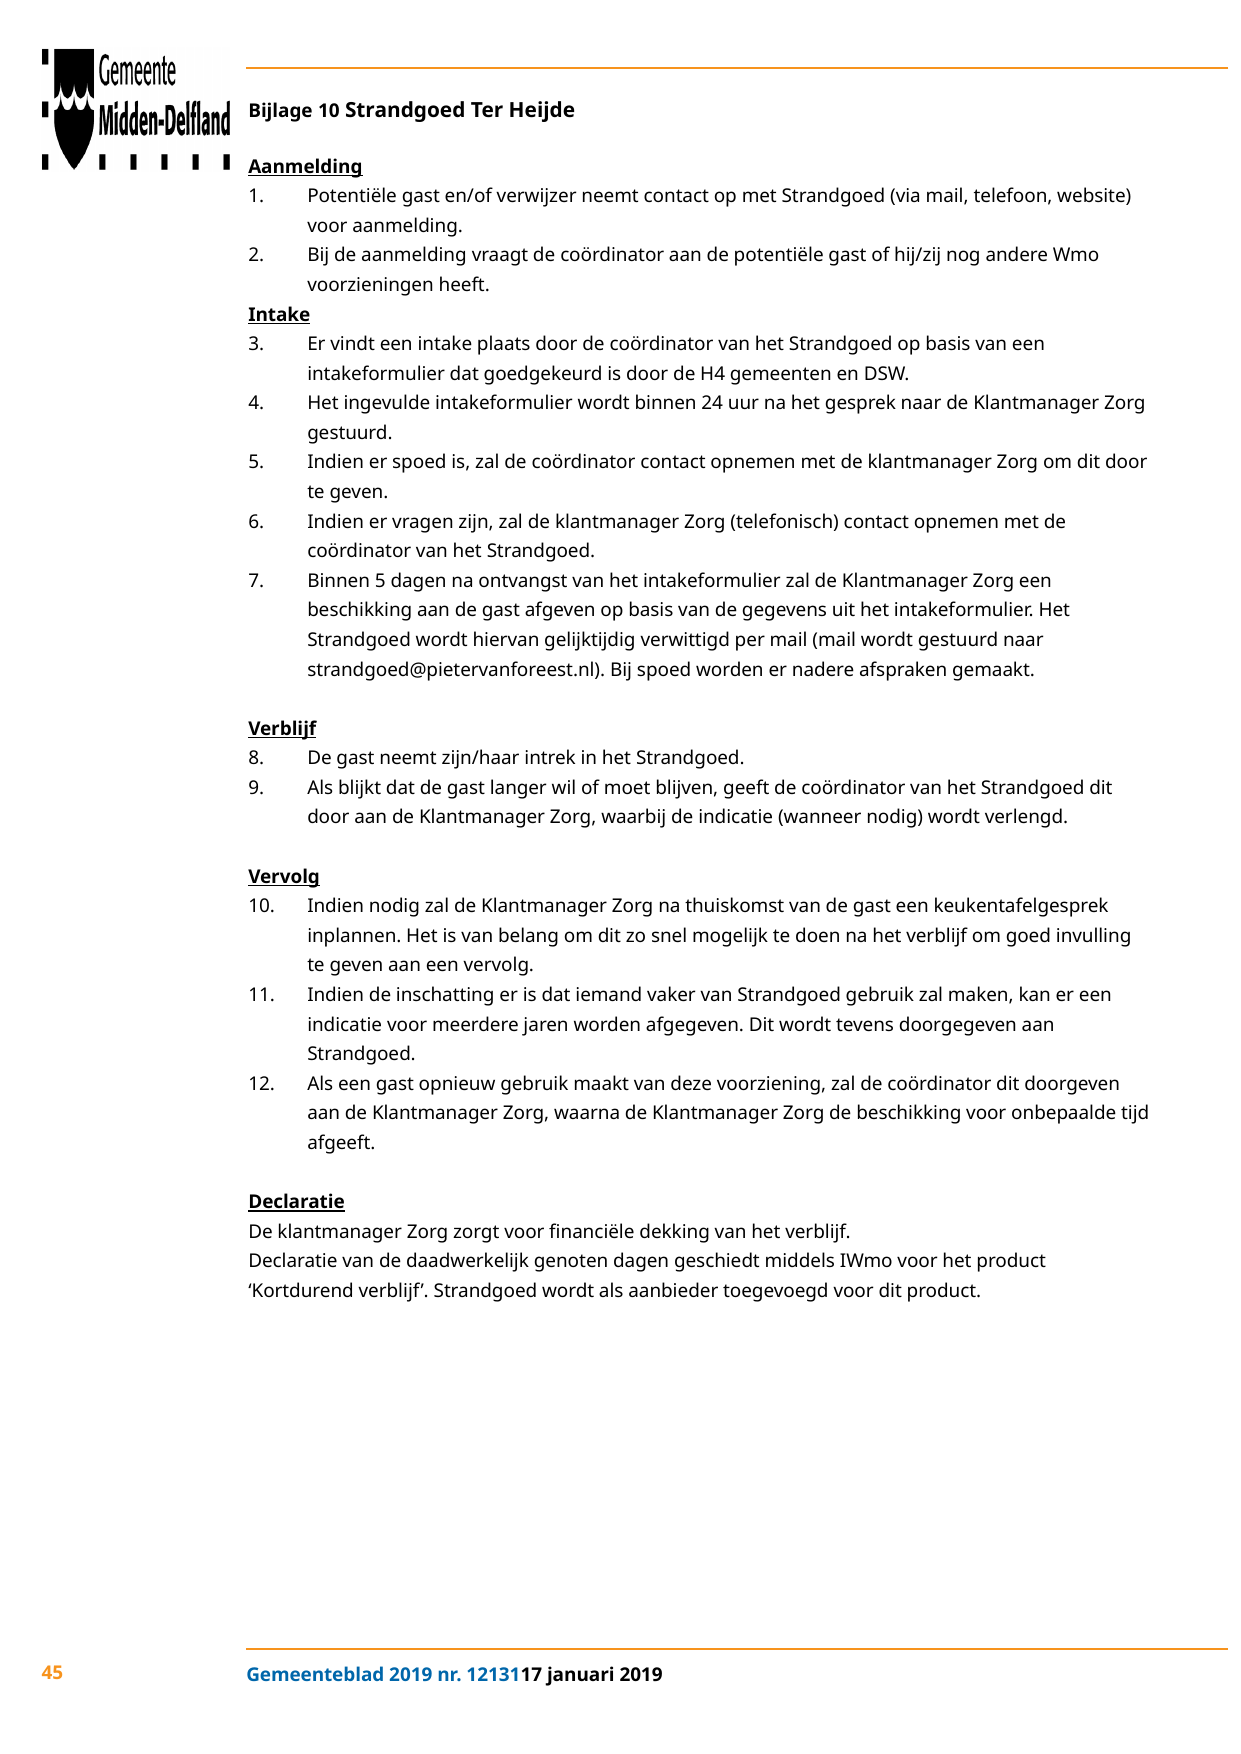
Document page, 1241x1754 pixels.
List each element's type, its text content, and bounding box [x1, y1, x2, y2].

text Bijlage 10 Strandgoed Ter Heijde [248, 95, 1152, 123]
text Aanmelding [248, 153, 1152, 179]
list Bij de aanmelding vraagt de coördinator aan de potentiële gast of hij/zij nog andere Wmo voorzieningen heeft. [248, 242, 1152, 297]
list Indien er vragen zijn, zal de klantmanager Zorg (telefonisch) contact opnemen met de coördinator van het Strandgoed. [248, 508, 1152, 563]
list Potentiële gast en/of verwijzer neemt contact op met Strandgoed (via mail, telefoon, website) voor aanmelding. [248, 182, 1152, 238]
list Indien nodig zal de Klantmanager Zorg na thuiskomst van de gast een keukentafelgesprek inplannen. Het is van belang om dit zo snel mogelijk te doen na het verblijf om goed invulling te geven aan een vervolg. [248, 892, 1152, 977]
text Vervolg [248, 863, 1152, 889]
text De klantmanager Zorg zorgt voor financiële dekking van het verblijf. [248, 1218, 1152, 1244]
list Er vindt een intake plaats door de coördinator van het Strandgoed op basis van een intakeformulier dat goedgekeurd is door de H4 gemeenten en DSW. [248, 330, 1152, 386]
text Declaratie van de daadwerkelijk genoten dagen geschiedt middels IWmo voor het product ‘Kortdurend verblijf’. Strandgoed wordt als aanbieder toegevoegd voor dit product. [248, 1247, 1152, 1303]
list De gast neemt zijn/haar intrek in het Strandgoed. [248, 744, 1152, 770]
list Als blijkt dat de gast langer wil of moet blijven, geeft de coördinator van het Strandgoed dit door aan de Klantmanager Zorg, waarbij de indicatie (wanneer nodig) wordt verlengd. [248, 774, 1152, 829]
list Binnen 5 dagen na ontvangst van het intakeformulier zal de Klantmanager Zorg een beschikking aan de gast afgeven op basis van de gegevens uit het intakeformulier. Het Strandgoed wordt hiervan gelijktijdig verwittigd per mail (mail wordt gestuurd naar strandgoed@pietervanforeest.nl). Bij spoed worden er nadere afspraken gemaakt. [248, 567, 1152, 682]
list Het ingevulde intakeformulier wordt binnen 24 uur na het gesprek naar de Klantmanager Zorg gestuurd. [248, 389, 1152, 445]
list Als een gast opnieuw gebruik maakt van deze voorziening, zal de coördinator dit doorgeven aan de Klantmanager Zorg, waarna de Klantmanager Zorg de beschikking voor onbepaalde tijd afgeeft. [248, 1070, 1152, 1155]
list Indien er spoed is, zal de coördinator contact opnemen met de klantmanager Zorg om dit door te geven. [248, 449, 1152, 504]
text Declaratie [248, 1188, 1152, 1214]
text Intake [248, 301, 1152, 327]
text Verblijf [248, 715, 1152, 741]
picture [41, 47, 231, 172]
list Indien de inschatting er is dat iemand vaker van Strandgoed gebruik zal maken, kan er een indicatie voor meerdere jaren worden afgegeven. Dit wordt tevens doorgegeven aan Strandgoed. [248, 981, 1152, 1066]
